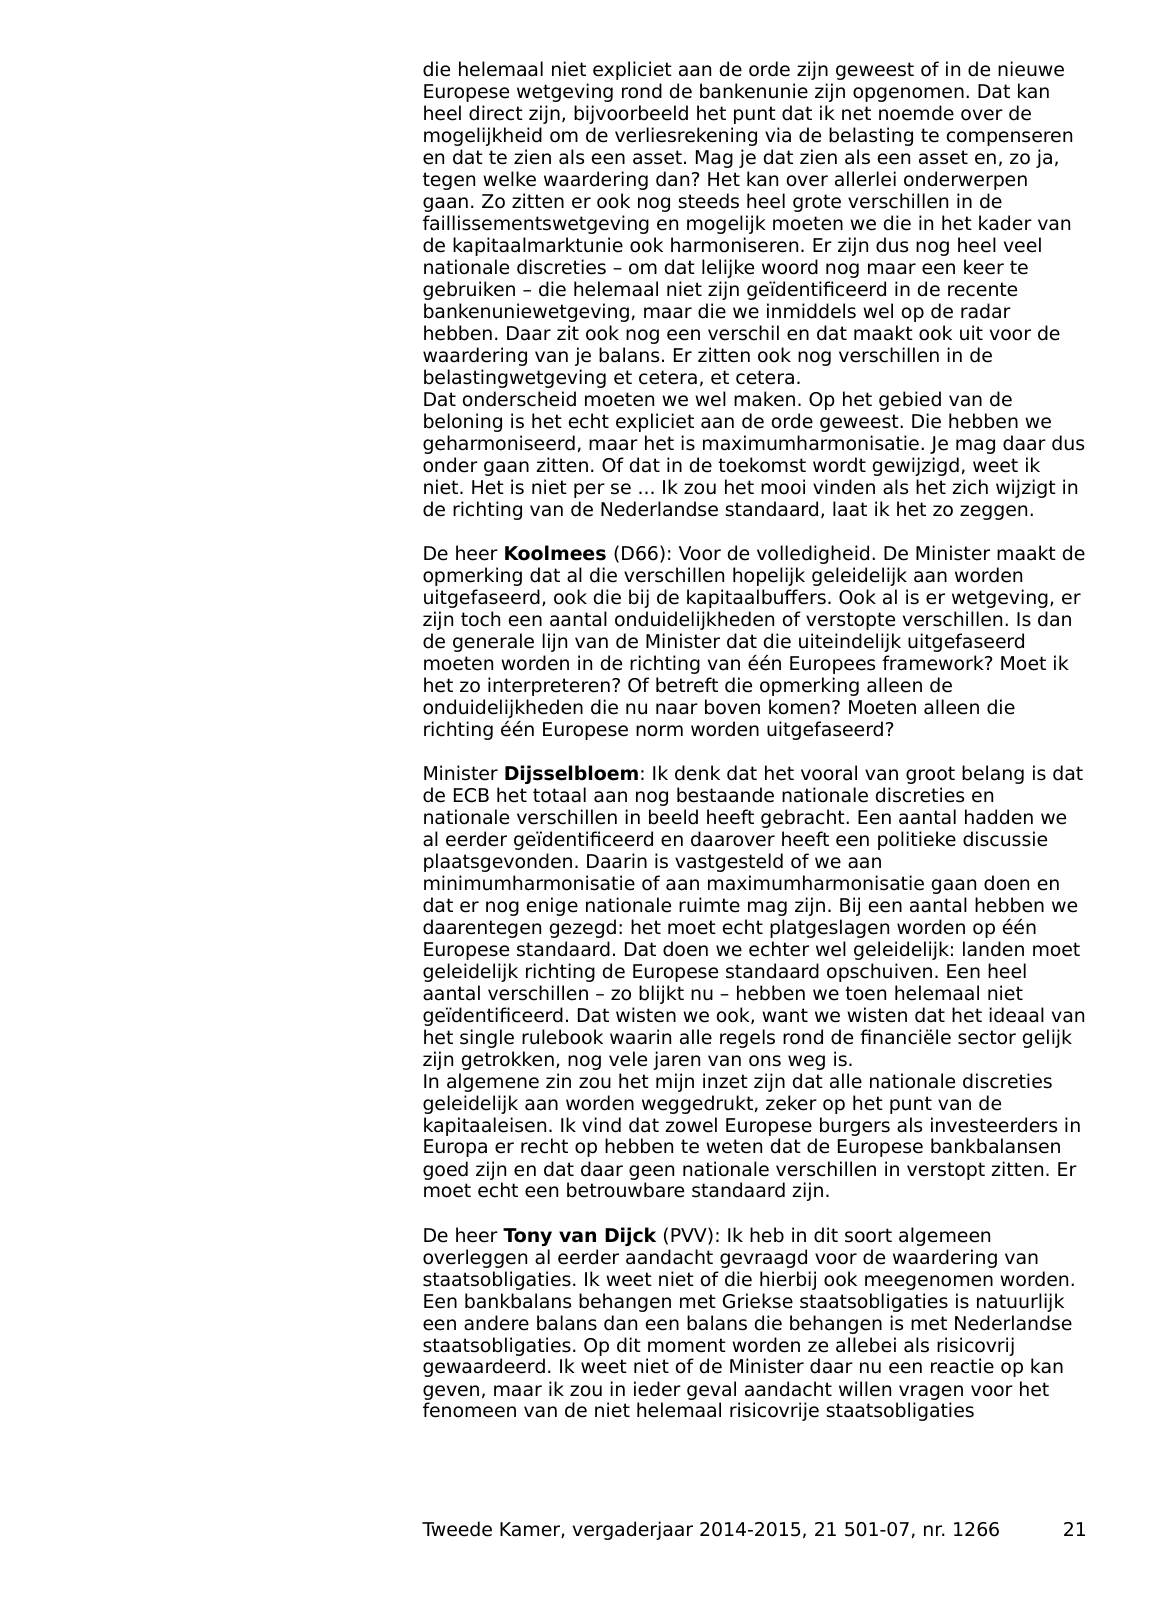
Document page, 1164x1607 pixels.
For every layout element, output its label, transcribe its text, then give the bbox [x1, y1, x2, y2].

text die helemaal niet expliciet aan de orde zijn geweest of in de nieuwe Europese wetgeving rond de bankenunie zijn opgenomen. Dat kan heel direct zijn, bijvoorbeeld het punt dat ik net noemde over de mogelijkheid om de verliesrekening via de belasting te compenseren en dat te zien als een asset. Mag je dat zien als een asset en, zo ja, tegen welke waardering dan? Het kan over allerlei onderwerpen gaan. Zo zitten er ook nog steeds heel grote verschillen in de faillissementswetgeving en mogelijk moeten we die in het kader van de kapitaalmarktunie ook harmoniseren. Er zijn dus nog heel veel nationale discreties – om dat lelijke woord nog maar een keer te gebruiken – die helemaal niet zijn geïdentificeerd in de recente bankenuniewetgeving, maar die we inmiddels wel op de radar hebben. Daar zit ook nog een verschil en dat maakt ook uit voor de waardering van je balans. Er zitten ook nog verschillen in de belastingwetgeving et cetera, et cetera. [422, 59, 1087, 389]
text Dat onderscheid moeten we wel maken. Op het gebied van de beloning is het echt expliciet aan de orde geweest. Die hebben we geharmoniseerd, maar het is maximumharmonisatie. Je mag daar dus onder gaan zitten. Of dat in de toekomst wordt gewijzigd, weet ik niet. Het is niet per se ... Ik zou het mooi vinden als het zich wijzigt in de richting van de Nederlandse standaard, laat ik het zo zeggen. [422, 389, 1087, 521]
text De heer Tony van Dijck (PVV): Ik heb in dit soort algemeen overleggen al eerder aandacht gevraagd voor de waardering van staatsobligaties. Ik weet niet of die hierbij ook meegenomen worden. Een bankbalans behangen met Griekse staatsobligaties is natuurlijk een andere balans dan een balans die behangen is met Nederlandse staatsobligaties. Op dit moment worden ze allebei als risicovrij gewaardeerd. Ik weet niet of de Minister daar nu een reactie op kan geven, maar ik zou in ieder geval aandacht willen vragen voor het fenomeen van de niet helemaal risicovrije staatsobligaties [422, 1224, 1087, 1422]
text In algemene zin zou het mijn inzet zijn dat alle nationale discreties geleidelijk aan worden weggedrukt, zeker op het punt van de kapitaaleisen. Ik vind dat zowel Europese burgers als investeerders in Europa er recht op hebben te weten dat de Europese bankbalansen goed zijn en dat daar geen nationale verschillen in verstopt zitten. Er moet echt een betrouwbare standaard zijn. [422, 1071, 1087, 1202]
text Minister Dijsselbloem: Ik denk dat het vooral van groot belang is dat de ECB het totaal aan nog bestaande nationale discreties en nationale verschillen in beeld heeft gebracht. Een aantal hadden we al eerder geïdentificeerd en daarover heeft een politieke discussie plaatsgevonden. Daarin is vastgesteld of we aan minimumharmonisatie of aan maximumharmonisatie gaan doen en dat er nog enige nationale ruimte mag zijn. Bij een aantal hebben we daarentegen gezegd: het moet echt platgeslagen worden op één Europese standaard. Dat doen we echter wel geleidelijk: landen moet geleidelijk richting de Europese standaard opschuiven. Een heel aantal verschillen – zo blijkt nu – hebben we toen helemaal niet geïdentificeerd. Dat wisten we ook, want we wisten dat het ideaal van het single rulebook waarin alle regels rond de financiële sector gelijk zijn getrokken, nog vele jaren van ons weg is. [422, 763, 1087, 1071]
text De heer Koolmees (D66): Voor de volledigheid. De Minister maakt de opmerking dat al die verschillen hopelijk geleidelijk aan worden uitgefaseerd, ook die bij de kapitaalbuffers. Ook al is er wetgeving, er zijn toch een aantal onduidelijkheden of verstopte verschillen. Is dan de generale lijn van de Minister dat die uiteindelijk uitgefaseerd moeten worden in de richting van één Europees framework? Moet ik het zo interpreteren? Of betreft die opmerking alleen de onduidelijkheden die nu naar boven komen? Moeten alleen die richting één Europese norm worden uitgefaseerd? [422, 543, 1087, 741]
